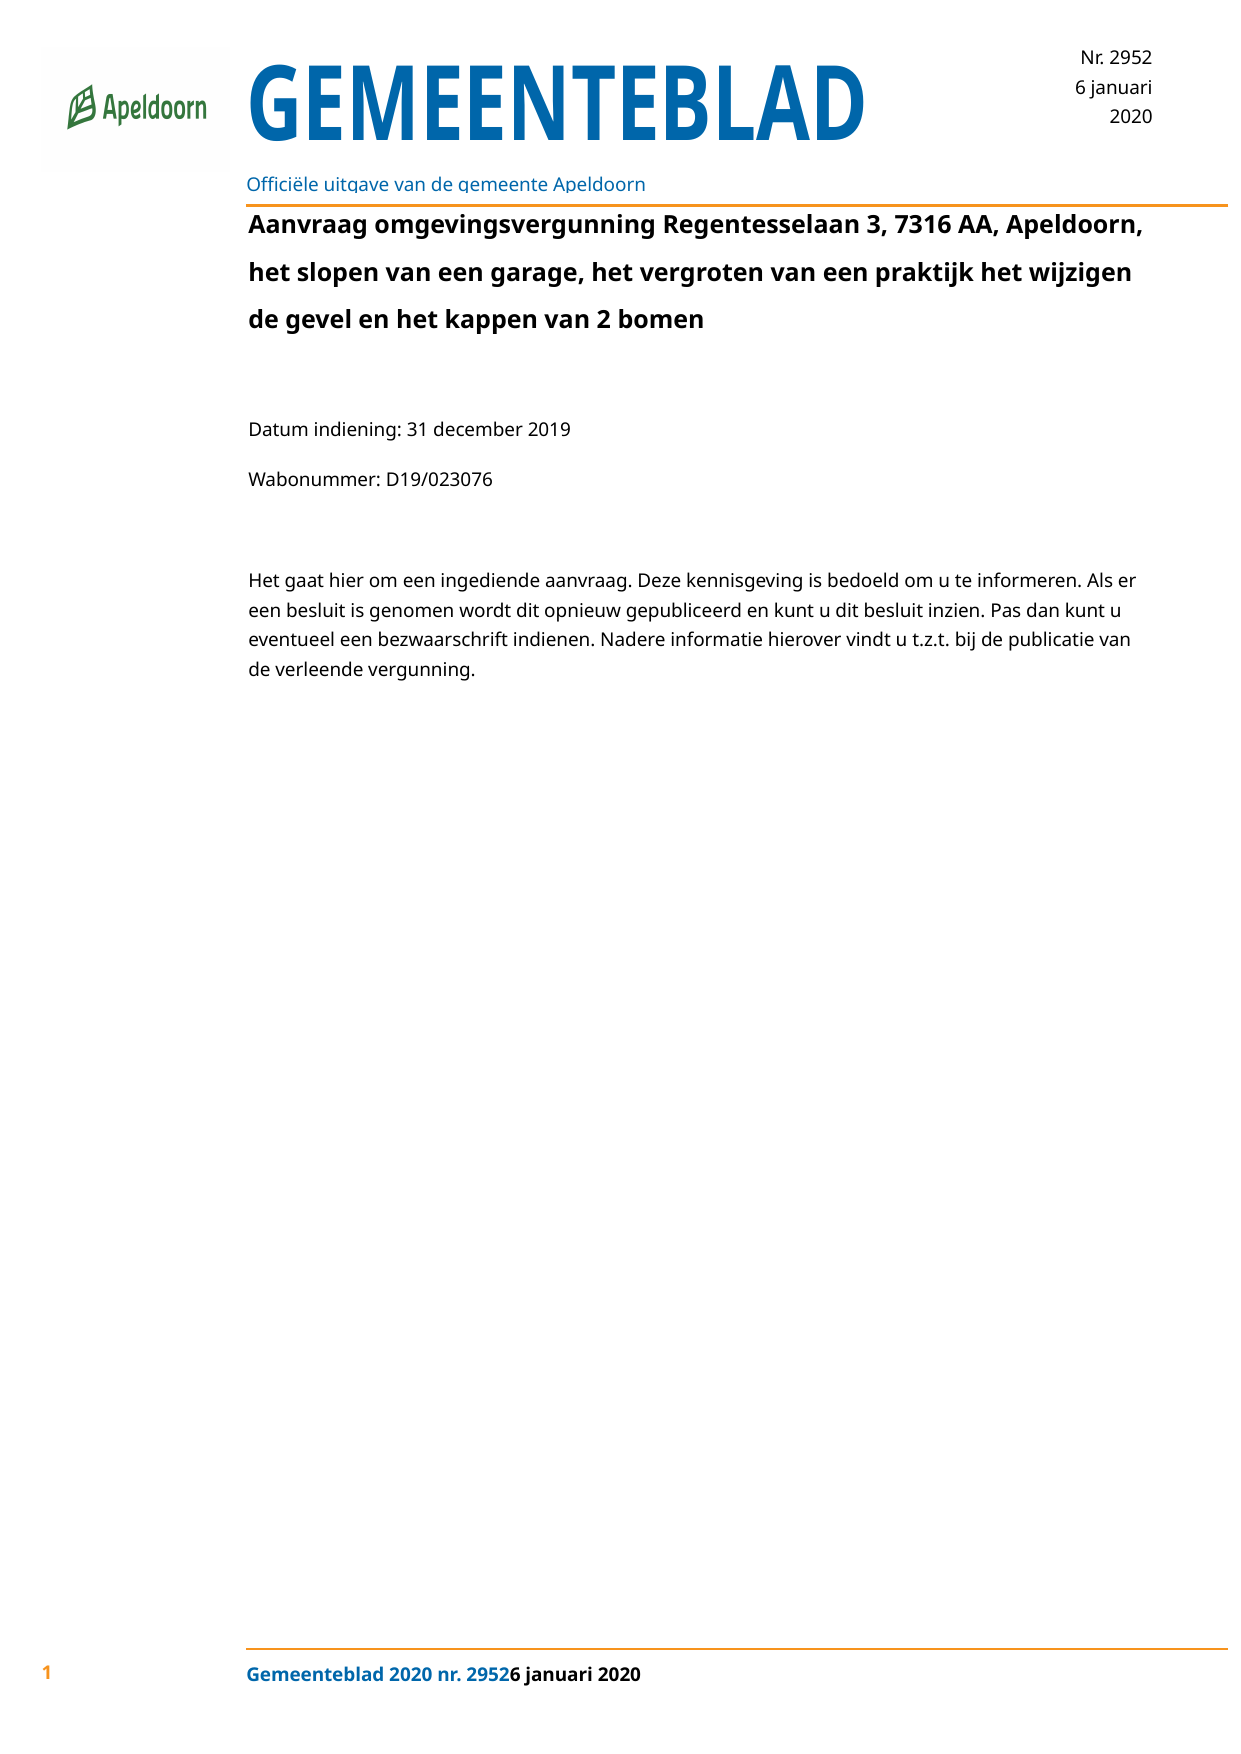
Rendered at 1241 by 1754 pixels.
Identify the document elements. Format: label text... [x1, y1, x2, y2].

picture [41, 47, 231, 172]
text Aanvraag omgevingsvergunning Regentesselaan 3, 7316 AA, Apeldoorn, het slopen van een garage, het vergroten van een praktijk het wijzigen de gevel en het kappen van 2 bomen [248, 207, 1152, 336]
text Datum indiening: 31 december 2019 [248, 416, 1152, 442]
text Het gaat hier om een ingediende aanvraag. Deze kennisgeving is bedoeld om u te informeren. Als er een besluit is genomen wordt dit opnieuw gepubliceerd en kunt u dit besluit inzien. Pas dan kunt u eventueel een bezwaarschrift indienen. Nadere informatie hierover vindt u t.z.t. bij de publicatie van de verleende vergunning. [248, 567, 1152, 682]
text Wabonummer: D19/023076 [248, 466, 1152, 492]
